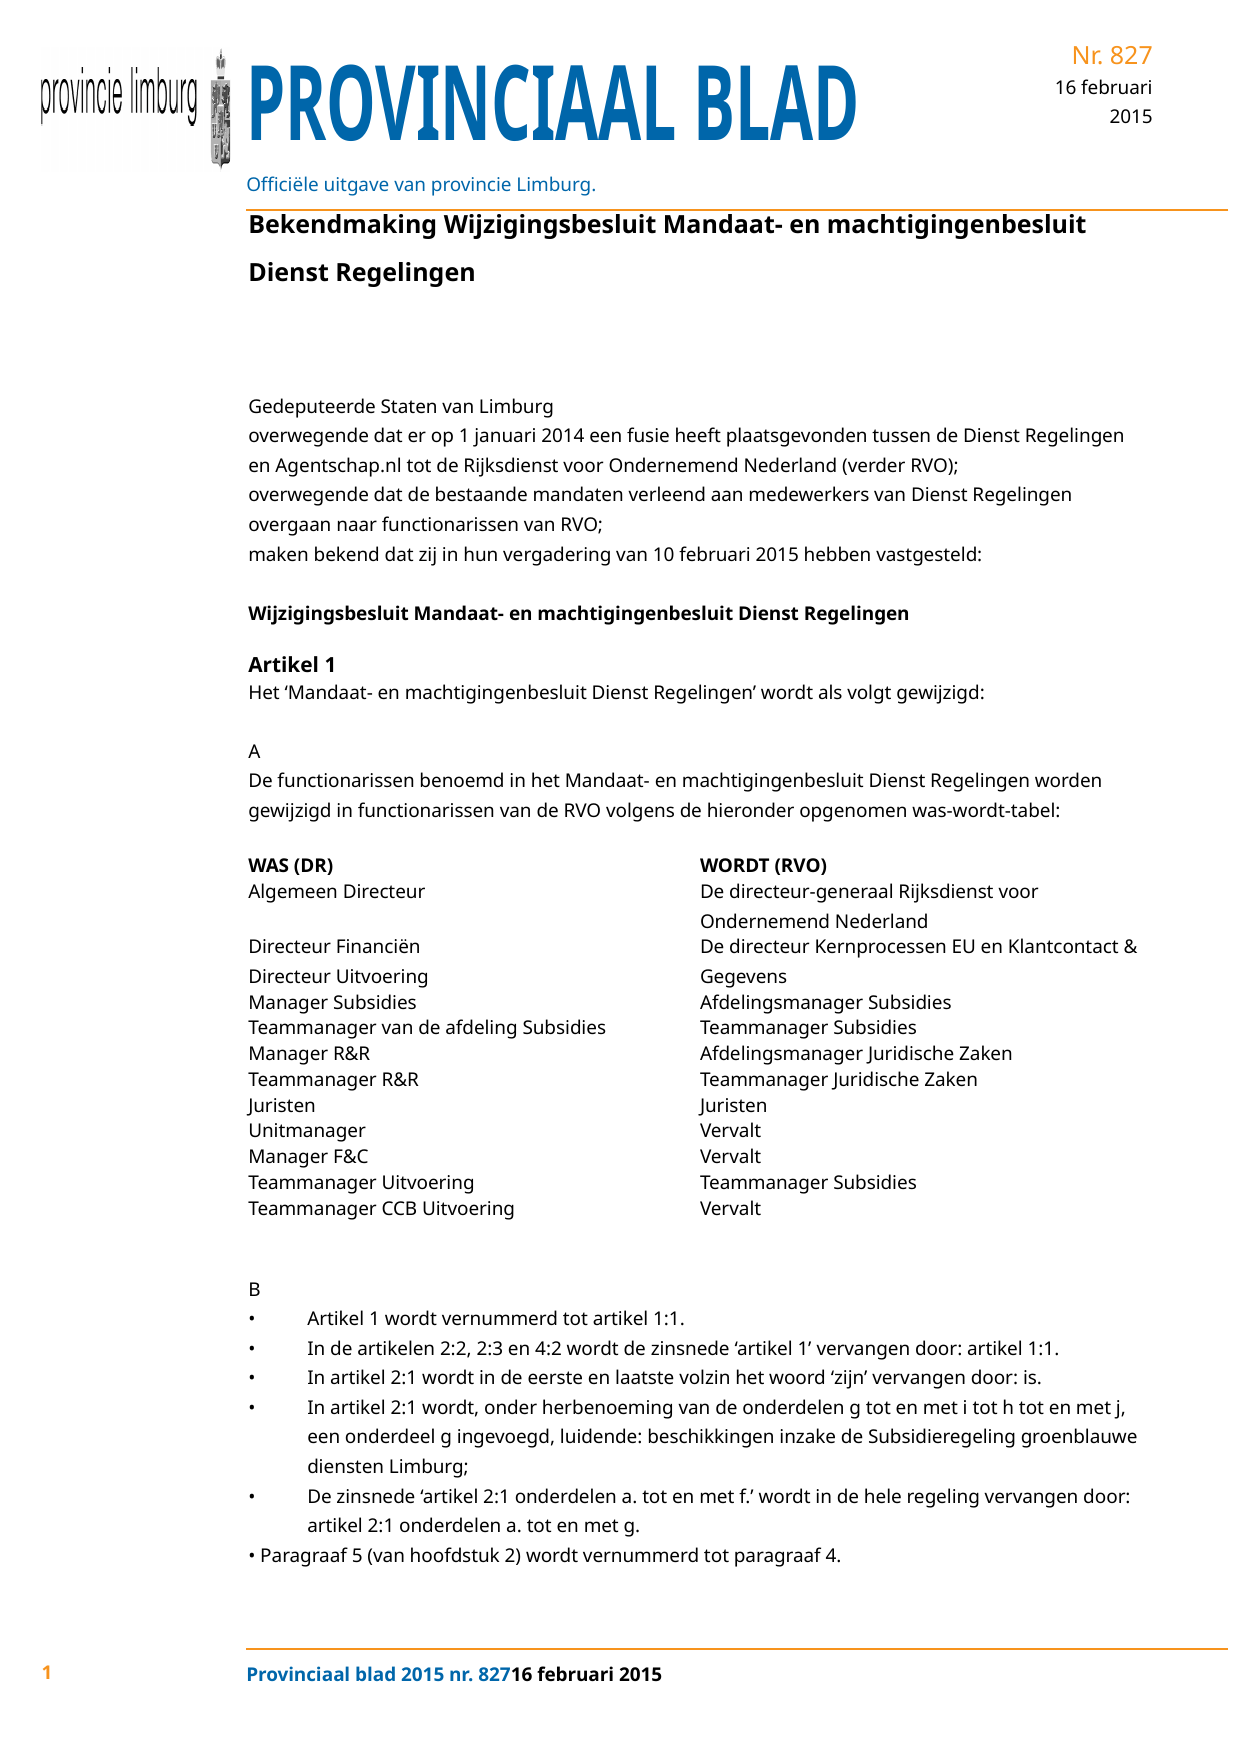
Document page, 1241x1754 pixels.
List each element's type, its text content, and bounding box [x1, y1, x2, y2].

table_cell Manager F&C [248, 1143, 700, 1169]
text Wijzigingsbesluit Mandaat- en machtigingenbesluit Dienst Regelingen [248, 600, 1152, 626]
text maken bekend dat zij in hun vergadering van 10 februari 2015 hebben vastgesteld: [248, 541, 1152, 567]
picture [41, 47, 231, 172]
text overwegende dat er op 1 januari 2014 een fusie heeft plaatsgevonden tussen de Dienst Regelingen en Agentschap.nl tot de Rijksdienst voor Ondernemend Nederland (verder RVO); [248, 422, 1152, 478]
table_header WORDT (RVO) [700, 853, 1152, 878]
table_cell Juristen [248, 1092, 700, 1117]
table_cell Teammanager Uitvoering [248, 1169, 700, 1195]
table_cell Teammanager Juridische Zaken [700, 1066, 1152, 1092]
list In de artikelen 2:2, 2:3 en 4:2 wordt de zinsnede ‘artikel 1’ vervangen door: artikel 1:1. [248, 1335, 1152, 1361]
text A [248, 738, 1152, 764]
table_cell De directeur Kernprocessen EU en Klantcontact & Gegevens [700, 934, 1152, 989]
list In artikel 2:1 wordt in de eerste en laatste volzin het woord ‘zijn’ vervangen door: is. [248, 1364, 1152, 1390]
table_cell Unitmanager [248, 1118, 700, 1143]
text overwegende dat de bestaande mandaten verleend aan medewerkers van Dienst Regelingen overgaan naar functionarissen van RVO; [248, 482, 1152, 537]
list De zinsnede ‘artikel 2:1 onderdelen a. tot en met f.’ wordt in de hele regeling vervangen door: artikel 2:1 onderdelen a. tot en met g. [248, 1483, 1152, 1538]
text Gedeputeerde Staten van Limburg [248, 393, 1152, 419]
text • Paragraaf 5 (van hoofdstuk 2) wordt vernummerd tot paragraaf 4. [248, 1542, 1152, 1568]
text Artikel 1 [248, 650, 1152, 679]
table_cell Algemeen Directeur [248, 878, 700, 933]
table_cell Teammanager Subsidies [700, 1169, 1152, 1195]
table_cell Teammanager van de afdeling Subsidies [248, 1015, 700, 1040]
table_cell Teammanager CCB Uitvoering [248, 1195, 700, 1220]
table_cell Vervalt [700, 1195, 1152, 1220]
text Het ‘Mandaat- en machtigingenbesluit Dienst Regelingen’ wordt als volgt gewijzigd: [248, 679, 1152, 704]
text De functionarissen benoemd in het Mandaat- en machtigingenbesluit Dienst Regelingen worden gewijzigd in functionarissen van de RVO volgens de hieronder opgenomen was-wordt-tabel: [248, 768, 1152, 823]
table_cell Teammanager Subsidies [700, 1015, 1152, 1040]
list Artikel 1 wordt vernummerd tot artikel 1:1. [248, 1305, 1152, 1331]
table_cell Directeur Financiën Directeur Uitvoering [248, 934, 700, 989]
list In artikel 2:1 wordt, onder herbenoeming van de onderdelen g tot en met i tot h tot en met j, een onderdeel g ingevoegd, luidende: beschikkingen inzake de Subsidieregeling groenblauwe diensten Limburg; [248, 1394, 1152, 1479]
table_cell Manager Subsidies [248, 989, 700, 1014]
text Bekendmaking Wijzigingsbesluit Mandaat- en machtigingenbesluit Dienst Regelingen [248, 211, 1152, 288]
table_cell Teammanager R&R [248, 1066, 700, 1092]
table_cell Vervalt [700, 1118, 1152, 1143]
table_cell Afdelingsmanager Subsidies [700, 989, 1152, 1014]
table_header WAS (DR) [248, 853, 700, 878]
table_cell Manager R&R [248, 1040, 700, 1066]
text B [248, 1276, 1152, 1301]
table_cell De directeur-generaal Rijksdienst voor Ondernemend Nederland [700, 878, 1152, 933]
table_cell Juristen [700, 1092, 1152, 1117]
table_cell Afdelingsmanager Juridische Zaken [700, 1040, 1152, 1066]
table_cell Vervalt [700, 1143, 1152, 1169]
